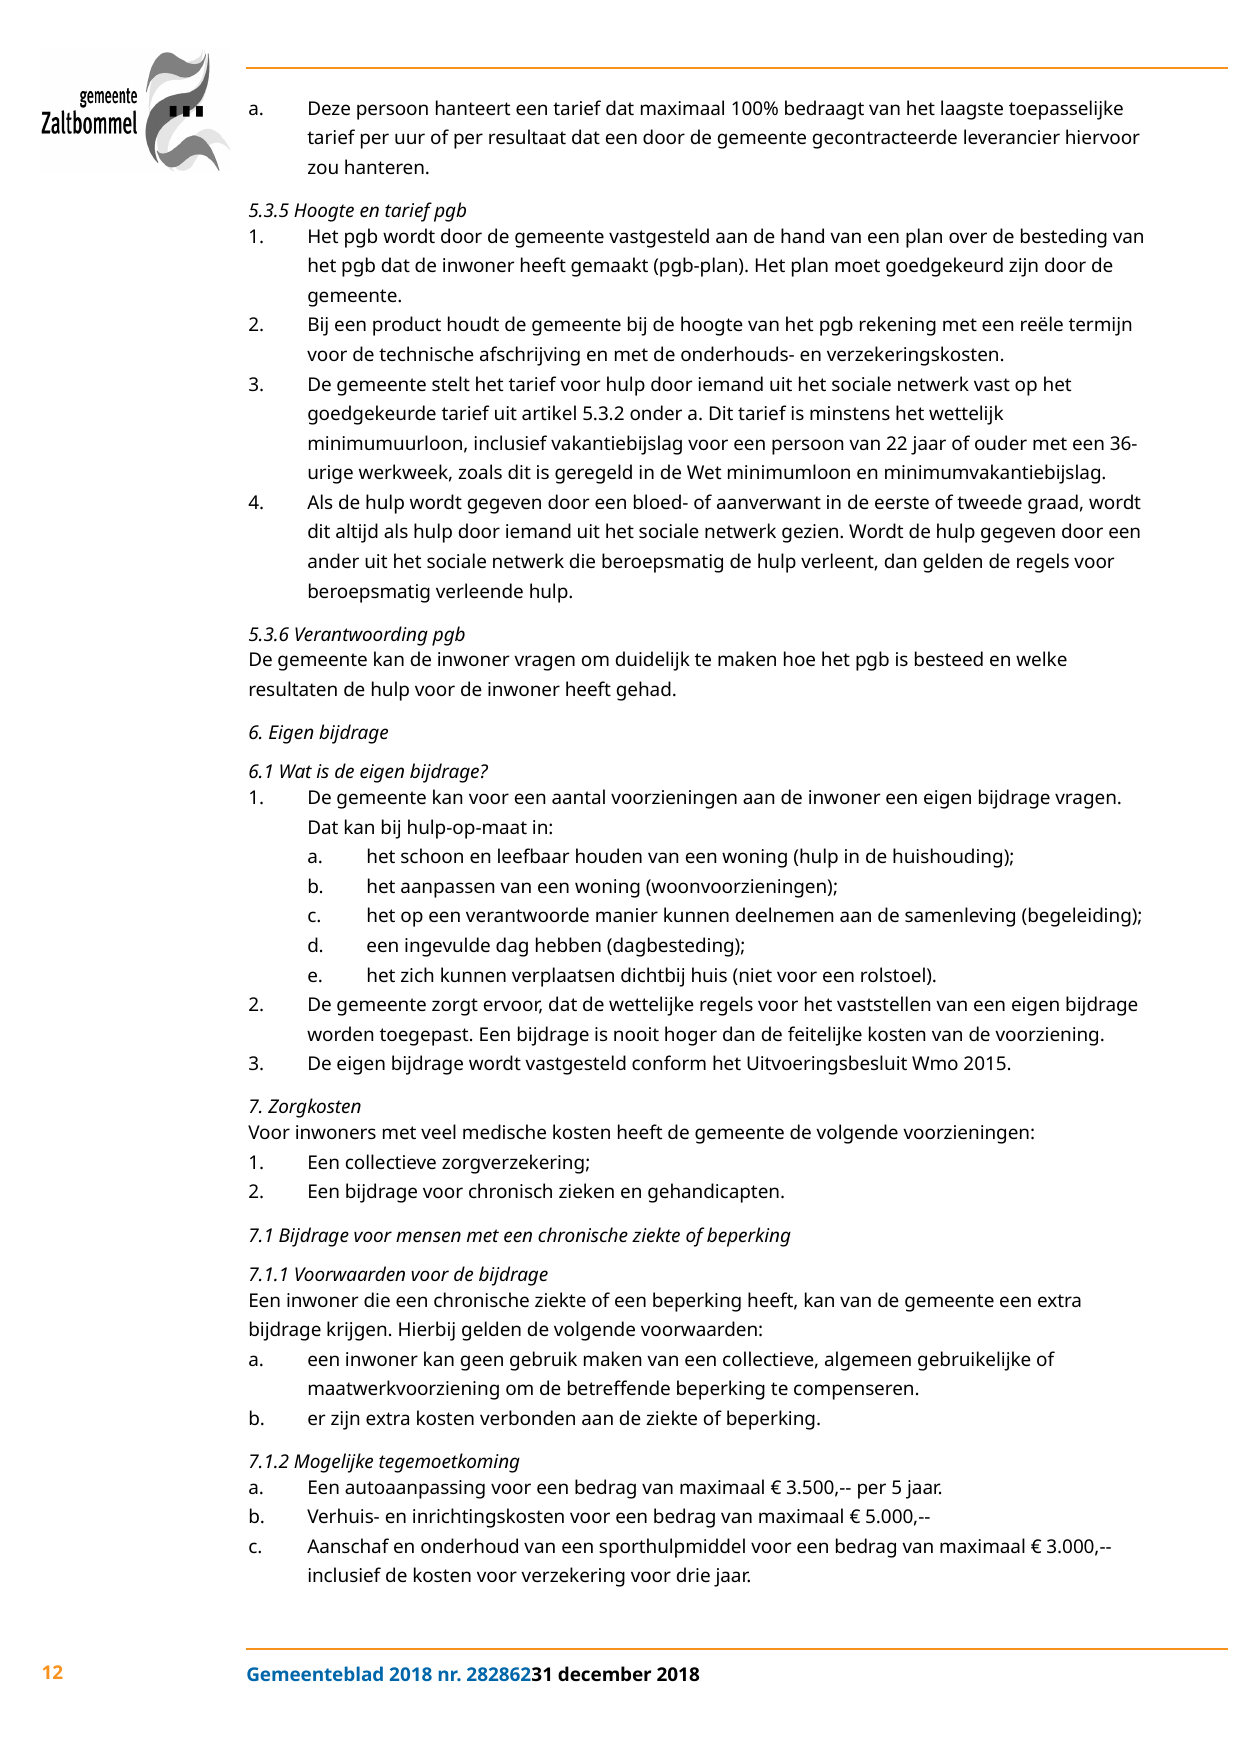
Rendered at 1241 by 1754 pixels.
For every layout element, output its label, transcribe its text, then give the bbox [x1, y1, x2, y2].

list een inwoner kan geen gebruik maken van een collectieve, algemeen gebruikelijke of maatwerkvoorziening om de betreffende beperking te compenseren. [248, 1346, 1152, 1401]
list De eigen bijdrage wordt vastgesteld conform het Uitvoeringsbesluit Wmo 2015. [248, 1051, 1152, 1076]
text 5.3.6 Verantwoording pgb [248, 621, 1152, 647]
text Een inwoner die een chronische ziekte of een beperking heeft, kan van de gemeente een extra bijdrage krijgen. Hierbij gelden de volgende voorwaarden: [248, 1287, 1152, 1342]
text 7.1 Bijdrage voor mensen met een chronische ziekte of beperking [248, 1222, 1152, 1247]
list De gemeente kan voor een aantal voorzieningen aan de inwoner een eigen bijdrage vragen. Dat kan bij hulp-op-maat in: [248, 784, 1152, 840]
list het schoon en leefbaar houden van een woning (hulp in de huishouding); [307, 843, 1152, 869]
list De gemeente zorgt ervoor, dat de wettelijke regels voor het vaststellen van een eigen bijdrage worden toegepast. Een bijdrage is nooit hoger dan de feitelijke kosten van de voorziening. [248, 991, 1152, 1047]
list Aanschaf en onderhoud van een sporthulpmiddel voor een bedrag van maximaal € 3.000,-- inclusief de kosten voor verzekering voor drie jaar. [248, 1533, 1152, 1588]
list er zijn extra kosten verbonden aan de ziekte of beperking. [248, 1405, 1152, 1431]
list Een autoaanpassing voor een bedrag van maximaal € 3.500,-- per 5 jaar. [248, 1474, 1152, 1500]
text 7.1.1 Voorwaarden voor de bijdrage [248, 1261, 1152, 1287]
text 6.1 Wat is de eigen bijdrage? [248, 759, 1152, 784]
list het zich kunnen verplaatsen dichtbij huis (niet voor een rolstoel). [307, 962, 1152, 988]
list het op een verantwoorde manier kunnen deelnemen aan de samenleving (begeleiding); [307, 903, 1152, 928]
list Een collectieve zorgverzekering; [248, 1149, 1152, 1175]
list De gemeente stelt het tarief voor hulp door iemand uit het sociale netwerk vast op het goedgekeurde tarief uit artikel 5.3.2 onder a. Dit tarief is minstens het wettelijk minimumuurloon, inclusief vakantiebijslag voor een persoon van 22 jaar of ouder met een 36-urige werkweek, zoals dit is geregeld in de Wet minimumloon en minimumvakantiebijslag. [248, 371, 1152, 485]
list Het pgb wordt door de gemeente vastgesteld aan de hand van een plan over de besteding van het pgb dat de inwoner heeft gemaakt (pgb-plan). Het plan moet goedgekeurd zijn door de gemeente. [248, 223, 1152, 308]
text 5.3.5 Hoogte en tarief pgb [248, 197, 1152, 223]
picture [41, 47, 231, 172]
list een ingevulde dag hebben (dagbesteding); [307, 932, 1152, 958]
text Voor inwoners met veel medische kosten heeft de gemeente de volgende voorzieningen: [248, 1119, 1152, 1145]
text 7.1.2 Mogelijke tegemoetkoming [248, 1448, 1152, 1474]
list Bij een product houdt de gemeente bij de hoogte van het pgb rekening met een reële termijn voor de technische afschrijving en met de onderhouds- en verzekeringskosten. [248, 312, 1152, 367]
list Verhuis- en inrichtingskosten voor een bedrag van maximaal € 5.000,-- [248, 1503, 1152, 1529]
list het aanpassen van een woning (woonvoorzieningen); [307, 873, 1152, 899]
list Deze persoon hanteert een tarief dat maximaal 100% bedraagt van het laagste toepasselijke tarief per uur of per resultaat dat een door de gemeente gecontracteerde leverancier hiervoor zou hanteren. [248, 95, 1152, 180]
text 7. Zorgkosten [248, 1094, 1152, 1119]
text De gemeente kan de inwoner vragen om duidelijk te maken hoe het pgb is besteed en welke resultaten de hulp voor de inwoner heeft gehad. [248, 647, 1152, 702]
text 6. Eigen bijdrage [248, 719, 1152, 745]
list Als de hulp wordt gegeven door een bloed- of aanverwant in de eerste of tweede graad, wordt dit altijd als hulp door iemand uit het sociale netwerk gezien. Wordt de hulp gegeven door een ander uit het sociale netwerk die beroepsmatig de hulp verleent, dan gelden de regels voor beroepsmatig verleende hulp. [248, 489, 1152, 603]
list Een bijdrage voor chronisch zieken en gehandicapten. [248, 1179, 1152, 1204]
